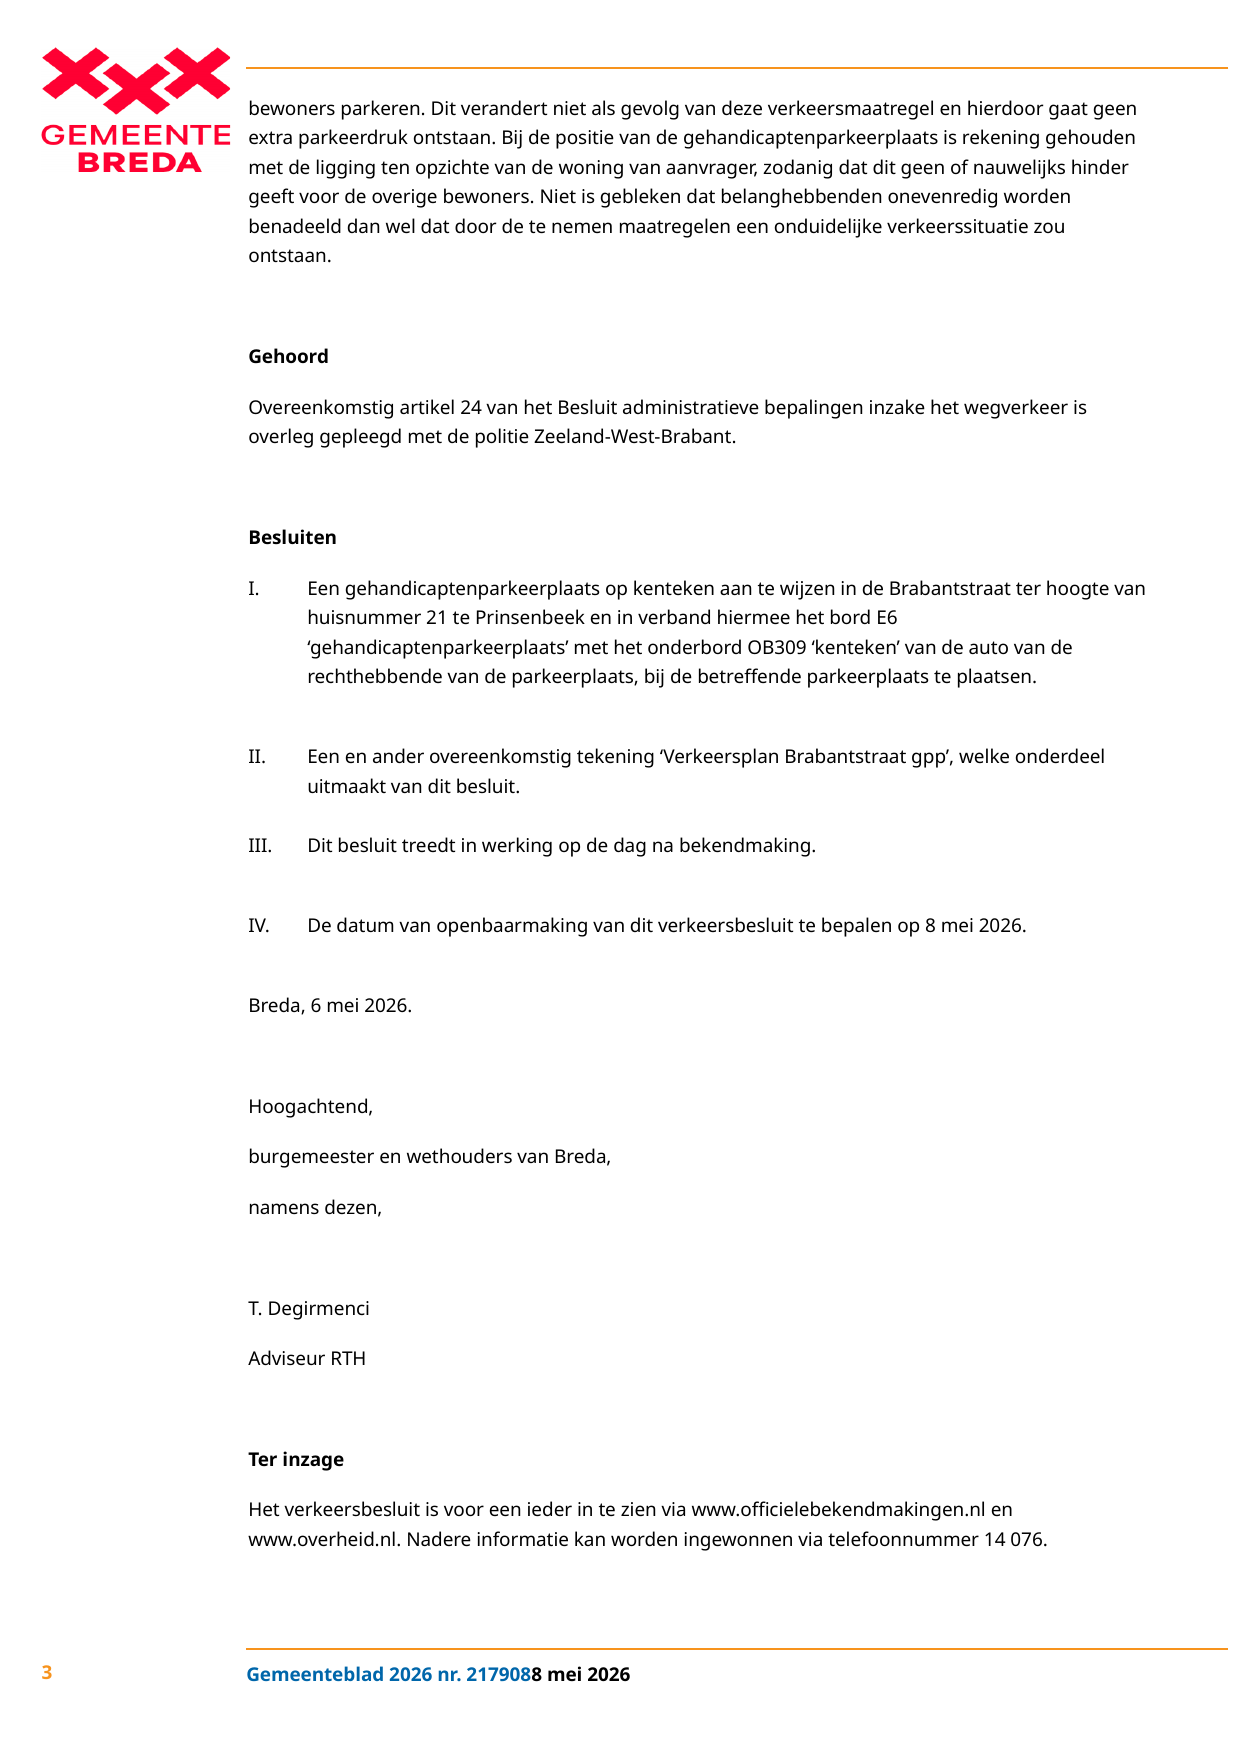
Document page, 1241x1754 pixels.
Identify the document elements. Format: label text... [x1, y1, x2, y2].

list De datum van openbaarmaking van dit verkeersbesluit te bepalen op 8 mei 2026. [248, 912, 1152, 938]
text Adviseur RTH [248, 1345, 1152, 1371]
list Een en ander overeenkomstig tekening ‘Verkeersplan Brabantstraat gpp’, welke onderdeel uitmaakt van dit besluit. [248, 743, 1152, 799]
text burgemeester en wethouders van Breda, [248, 1143, 1152, 1169]
text namens dezen, [248, 1194, 1152, 1220]
picture [41, 47, 231, 172]
text Breda, 6 mei 2026. [248, 992, 1152, 1018]
text Hoogachtend, [248, 1093, 1152, 1119]
list Dit besluit treedt in werking op de dag na bekendmaking. [248, 832, 1152, 858]
text Besluiten [248, 524, 1152, 550]
text Ter inzage [248, 1446, 1152, 1472]
text Gehoord [248, 343, 1152, 369]
list Een gehandicaptenparkeerplaats op kenteken aan te wijzen in de Brabantstraat ter hoogte van huisnummer 21 te Prinsenbeek en in verband hiermee het bord E6 ‘gehandicaptenparkeerplaats’ met het onderbord OB309 ‘kenteken’ van de auto van de rechthebbende van de parkeerplaats, bij de betreffende parkeerplaats te plaatsen. [248, 575, 1152, 689]
text Overeenkomstig artikel 24 van het Besluit administratieve bepalingen inzake het wegverkeer is overleg gepleegd met de politie Zeeland-West-Brabant. [248, 394, 1152, 449]
text T. Degirmenci [248, 1295, 1152, 1321]
text bewoners parkeren. Dit verandert niet als gevolg van deze verkeersmaatregel en hierdoor gaat geen extra parkeerdruk ontstaan. Bij de positie van de gehandicaptenparkeerplaats is rekening gehouden met de ligging ten opzichte van de woning van aanvrager, zodanig dat dit geen of nauwelijks hinder geeft voor de overige bewoners. Niet is gebleken dat belanghebbenden onevenredig worden benadeeld dan wel dat door de te nemen maatregelen een onduidelijke verkeerssituatie zou ontstaan. [248, 95, 1152, 268]
text Het verkeersbesluit is voor een ieder in te zien via www.officielebekendmakingen.nl en www.overheid.nl. Nadere informatie kan worden ingewonnen via telefoonnummer 14 076. [248, 1496, 1152, 1552]
